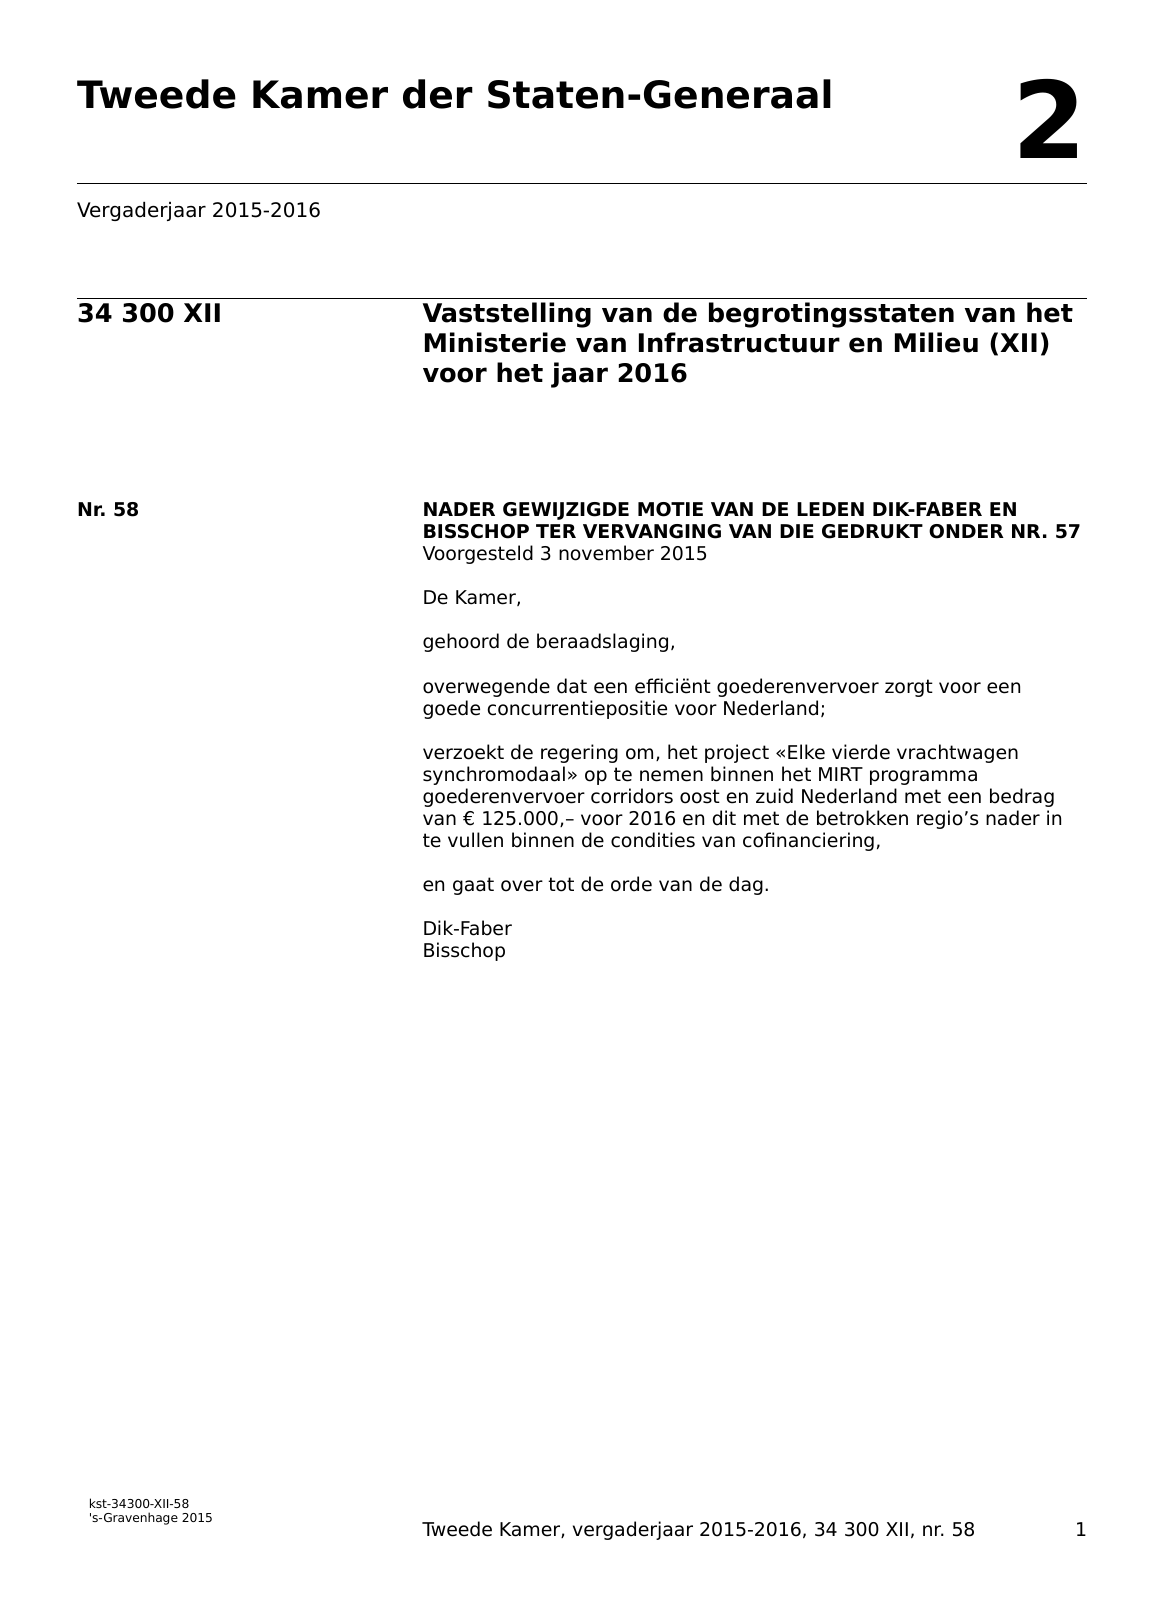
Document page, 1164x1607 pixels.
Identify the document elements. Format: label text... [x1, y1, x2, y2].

text en gaat over tot de orde van de dag. [422, 874, 1087, 896]
text verzoekt de regering om, het project «Elke vierde vrachtwagen synchromodaal» op te nemen binnen het MIRT programma goederenvervoer corridors oost en zuid Nederland met een bedrag van € 125.000,– voor 2016 en dit met de betrokken regio’s nader in te vullen binnen de condities van cofinanciering, [422, 742, 1087, 852]
text Bisschop [422, 940, 1087, 962]
table_header Tweede Kamer der Staten-Generaal [77, 59, 886, 183]
text overwegende dat een efficiënt goederenvervoer zorgt voor een goede concurrentiepositie voor Nederland; [422, 676, 1087, 719]
text 's-Gravenhage 2015 [88, 1511, 323, 1525]
text gehoord de beraadslaging, [422, 631, 1087, 653]
text Dik-Faber [422, 918, 1087, 940]
subtitle 34 300 XII Vaststelling van de begrotingsstaten van het Ministerie van Infrastructuur en Milieu (XII) voor het jaar 2016 [77, 299, 1087, 388]
text Voorgesteld 3 november 2015 [422, 543, 1087, 565]
table_header 2 [886, 59, 1087, 183]
subtitle Nr. 58 NADER GEWIJZIGDE MOTIE VAN DE LEDEN DIK-FABER EN BISSCHOP TER VERVANGING VAN DIE GEDRUKT ONDER NR. 57 [77, 499, 1087, 543]
text De Kamer, [422, 587, 1087, 609]
table_cell Vergaderjaar 2015-2016 [77, 184, 1087, 298]
text kst-34300-XII-58 [88, 1497, 323, 1511]
